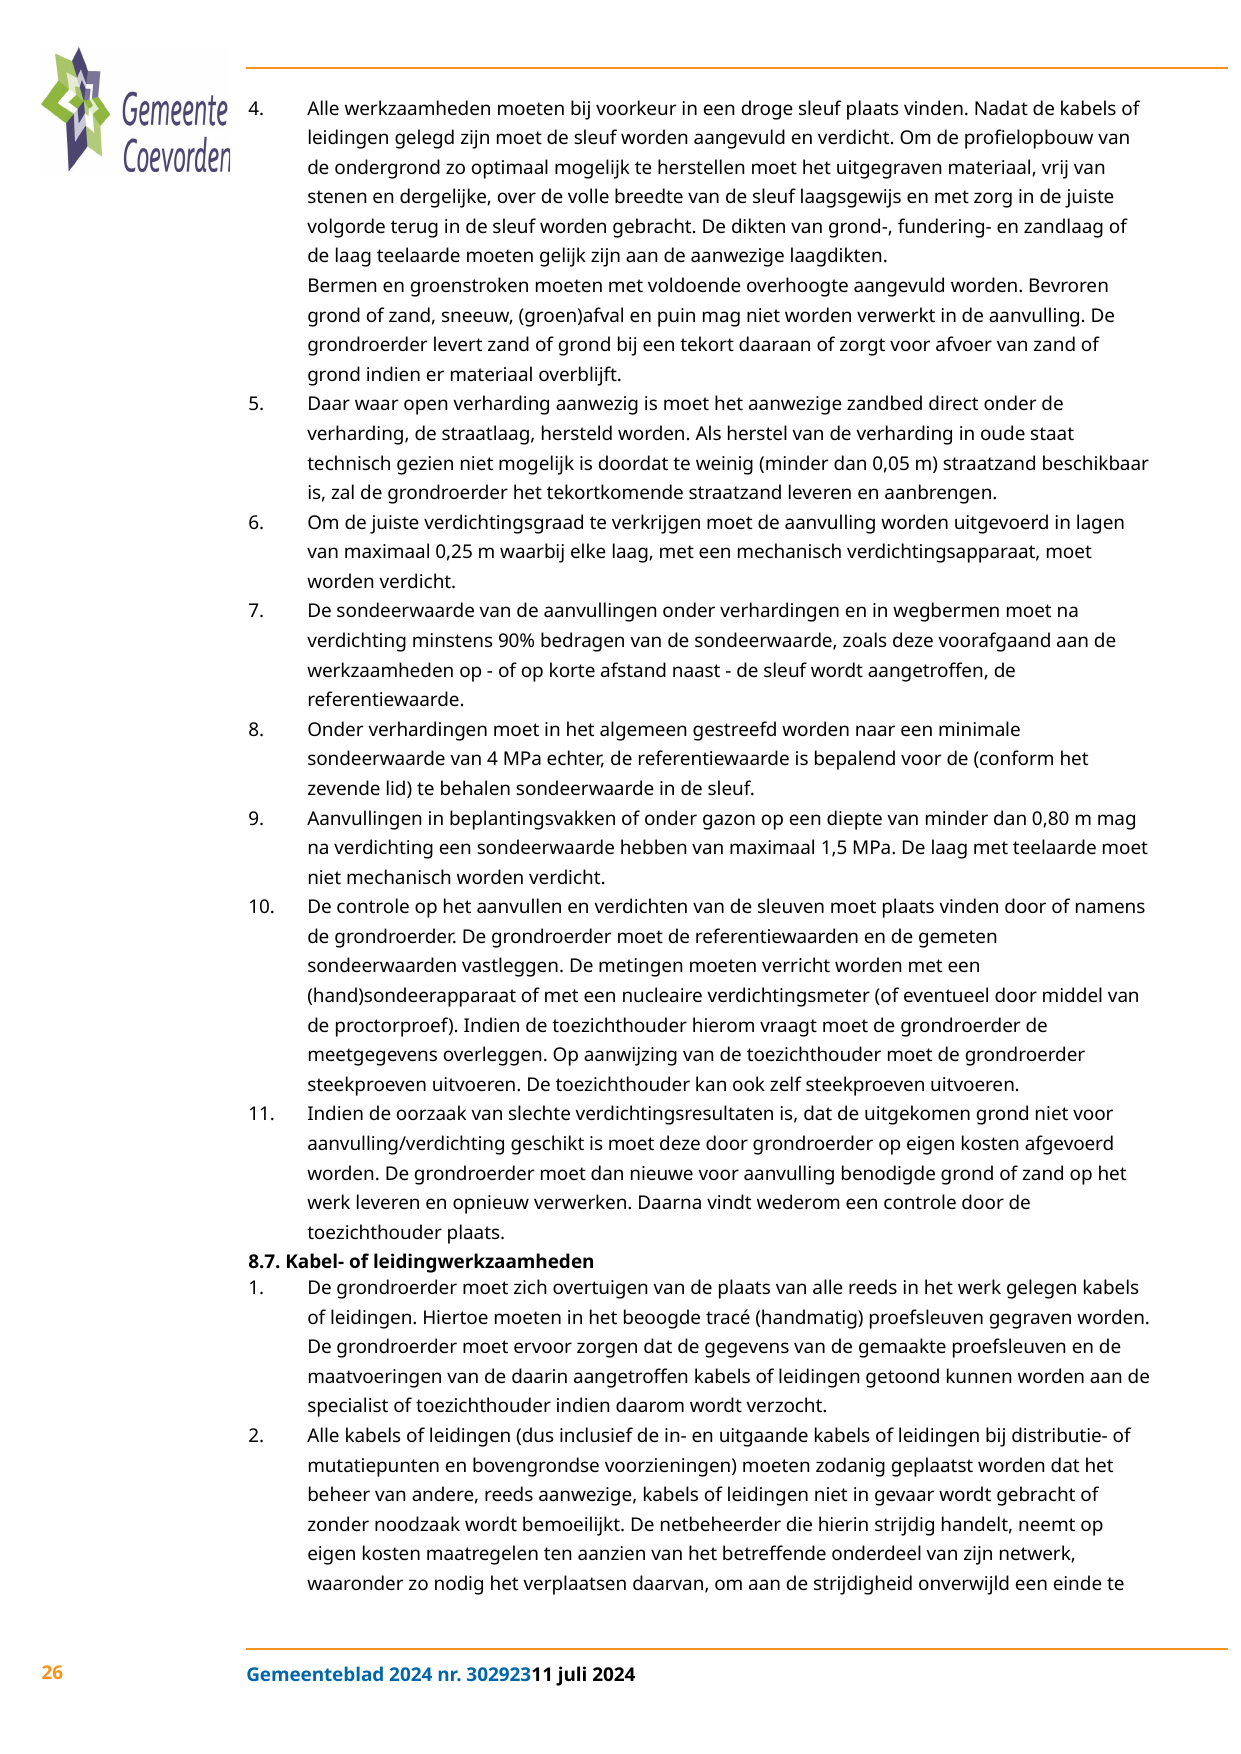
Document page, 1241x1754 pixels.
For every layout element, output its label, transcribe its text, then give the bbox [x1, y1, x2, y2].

list Indien de oorzaak van slechte verdichtingsresultaten is, dat de uitgekomen grond niet voor aanvulling/verdichting geschikt is moet deze door grondroerder op eigen kosten afgevoerd worden. De grondroerder moet dan nieuwe voor aanvulling benodigde grond of zand op het werk leveren en opnieuw verwerken. Daarna vindt wederom een controle door de toezichthouder plaats. [248, 1101, 1152, 1245]
list Alle werkzaamheden moeten bij voorkeur in een droge sleuf plaats vinden. Nadat de kabels of leidingen gelegd zijn moet de sleuf worden aangevuld en verdicht. Om de profielopbouw van de ondergrond zo optimaal mogelijk te herstellen moet het uitgegraven materiaal, vrij van stenen en dergelijke, over de volle breedte van de sleuf laagsgewijs en met zorg in de juiste volgorde terug in de sleuf worden gebracht. De dikten van grond-, fundering- en zandlaag of de laag teelaarde moeten gelijk zijn aan de aanwezige laagdikten. [248, 95, 1152, 268]
list Onder verhardingen moet in het algemeen gestreefd worden naar een minimale sondeerwaarde van 4 MPa echter, de referentiewaarde is bepalend voor de (conform het zevende lid) te behalen sondeerwaarde in de sleuf. [248, 716, 1152, 801]
list De controle op het aanvullen en verdichten van de sleuven moet plaats vinden door of namens de grondroerder. De grondroerder moet de referentiewaarden en de gemeten sondeerwaarden vastleggen. De metingen moeten verricht worden met een (hand)sondeerapparaat of met een nucleaire verdichtingsmeter (of eventueel door middel van de proctorproef). Indien de toezichthouder hierom vraagt moet de grondroerder de meetgegevens overleggen. Op aanwijzing van de toezichthouder moet de grondroerder steekproeven uitvoeren. De toezichthouder kan ook zelf steekproeven uitvoeren. [248, 893, 1152, 1097]
list Daar waar open verharding aanwezig is moet het aanwezige zandbed direct onder de verharding, de straatlaag, hersteld worden. Als herstel van de verharding in oude staat technisch gezien niet mogelijk is doordat te weinig (minder dan 0,05 m) straatzand beschikbaar is, zal de grondroerder het tekortkomende straatzand leveren en aanbrengen. [248, 391, 1152, 505]
list Aanvullingen in beplantingsvakken of onder gazon op een diepte van minder dan 0,80 m mag na verdichting een sondeerwaarde hebben van maximaal 1,5 MPa. De laag met teelaarde moet niet mechanisch worden verdicht. [248, 805, 1152, 890]
list Bermen en groenstroken moeten met voldoende overhoogte aangevuld worden. Bevroren grond of zand, sneeuw, (groen)afval en puin mag niet worden verwerkt in de aanvulling. De grondroerder levert zand of grond bij een tekort daaraan of zorgt voor afvoer van zand of grond indien er materiaal overblijft. [248, 272, 1152, 387]
picture [41, 47, 231, 172]
list De grondroerder moet zich overtuigen van de plaats van alle reeds in het werk gelegen kabels of leidingen. Hiertoe moeten in het beoogde tracé (handmatig) proefsleuven gegraven worden. De grondroerder moet ervoor zorgen dat de gegevens van de gemaakte proefsleuven en de maatvoeringen van de daarin aangetroffen kabels of leidingen getoond kunnen worden aan de specialist of toezichthouder indien daarom wordt verzocht. [248, 1274, 1152, 1418]
list De sondeerwaarde van de aanvullingen onder verhardingen en in wegbermen moet na verdichting minstens 90% bedragen van de sondeerwaarde, zoals deze voorafgaand aan de werkzaamheden op - of op korte afstand naast - de sleuf wordt aangetroffen, de referentiewaarde. [248, 598, 1152, 712]
list Om de juiste verdichtingsgraad te verkrijgen moet de aanvulling worden uitgevoerd in lagen van maximaal 0,25 m waarbij elke laag, met een mechanisch verdichtingsapparaat, moet worden verdicht. [248, 509, 1152, 594]
list Alle kabels of leidingen (dus inclusief de in- en uitgaande kabels of leidingen bij distributie- of mutatiepunten en bovengrondse voorzieningen) moeten zodanig geplaatst worden dat het beheer van andere, reeds aanwezige, kabels of leidingen niet in gevaar wordt gebracht of zonder noodzaak wordt bemoeilijkt. De netbeheerder die hierin strijdig handelt, neemt op eigen kosten maatregelen ten aanzien van het betreffende onderdeel van zijn netwerk, waaronder zo nodig het verplaatsen daarvan, om aan de strijdigheid onverwijld een einde te [248, 1422, 1152, 1596]
text 8.7. Kabel- of leidingwerkzaamheden [248, 1248, 1152, 1274]
